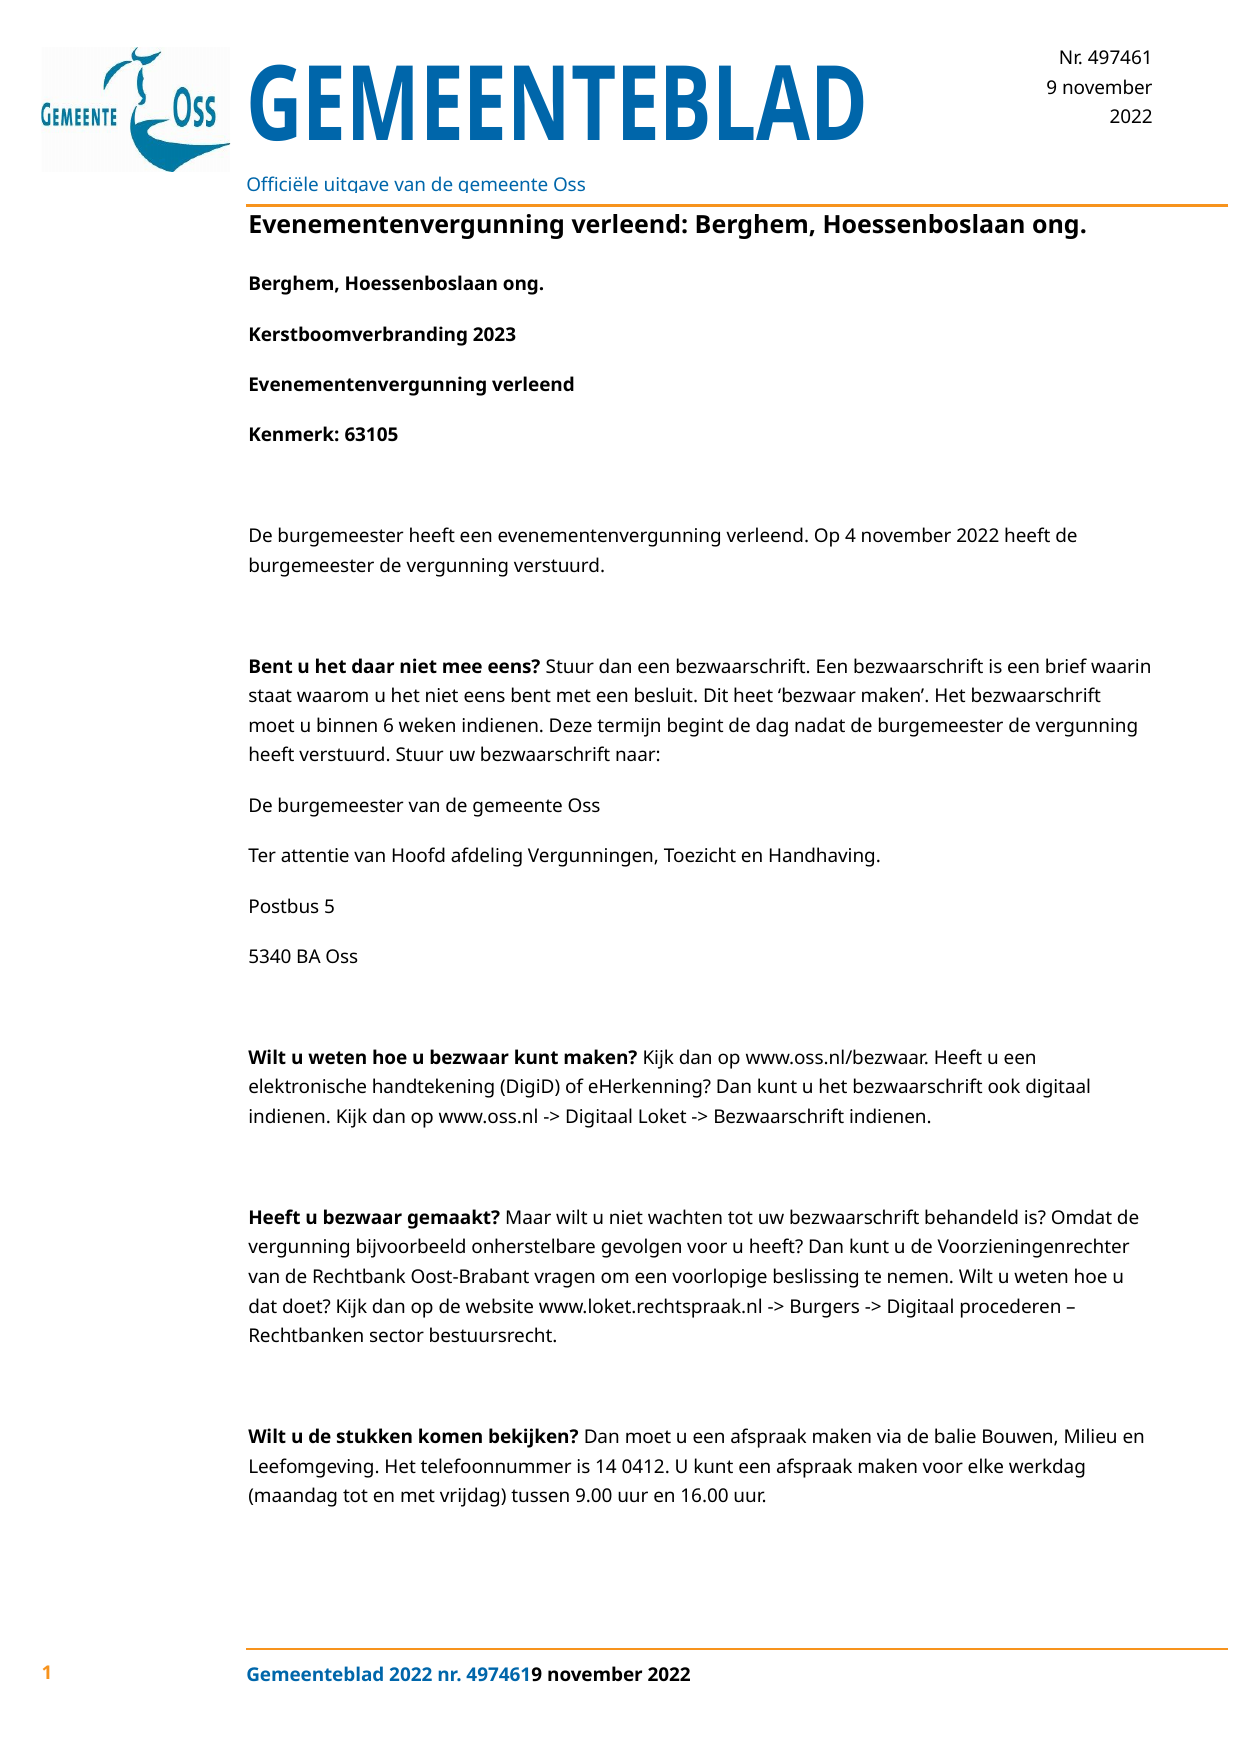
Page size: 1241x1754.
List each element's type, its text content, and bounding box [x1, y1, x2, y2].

text Wilt u weten hoe u bezwaar kunt maken? Kijk dan op www.oss.nl/bezwaar. Heeft u een elektronische handtekening (DigiD) of eHerkenning? Dan kunt u het bezwaarschrift ook digitaal indienen. Kijk dan op www.oss.nl -> Digitaal Loket -> Bezwaarschrift indienen. [248, 1044, 1152, 1129]
text Berghem, Hoessenboslaan ong. [248, 270, 1152, 296]
text De burgemeester van de gemeente Oss [248, 792, 1152, 818]
text Heeft u bezwaar gemaakt? Maar wilt u niet wachten tot uw bezwaarschrift behandeld is? Omdat de vergunning bijvoorbeeld onherstelbare gevolgen voor u heeft? Dan kunt u de Voorzieningenrechter van de Rechtbank Oost-Brabant vragen om een voorlopige beslissing te nemen. Wilt u weten hoe u dat doet? Kijk dan op de website www.loket.rechtspraak.nl -> Burgers -> Digitaal procederen – Rechtbanken sector bestuursrecht. [248, 1204, 1152, 1348]
text Evenementenvergunning verleend: Berghem, Hoessenboslaan ong. [248, 207, 1152, 241]
text Bent u het daar niet mee eens? Stuur dan een bezwaarschrift. Een bezwaarschrift is een brief waarin staat waarom u het niet eens bent met een besluit. Dit heet ‘bezwaar maken’. Het bezwaarschrift moet u binnen 6 weken indienen. Deze termijn begint de dag nadat de burgemeester de vergunning heeft verstuurd. Stuur uw bezwaarschrift naar: [248, 653, 1152, 767]
text Postbus 5 [248, 893, 1152, 918]
picture [41, 47, 231, 172]
text Wilt u de stukken komen bekijken? Dan moet u een afspraak maken via de balie Bouwen, Milieu en Leefomgeving. Het telefoonnummer is 14 0412. U kunt een afspraak maken voor elke werkdag (maandag tot en met vrijdag) tussen 9.00 uur en 16.00 uur. [248, 1423, 1152, 1508]
text 5340 BA Oss [248, 943, 1152, 969]
text Evenementenvergunning verleend [248, 371, 1152, 397]
text De burgemeester heeft een evenementenvergunning verleend. Op 4 november 2022 heeft de burgemeester de vergunning verstuurd. [248, 522, 1152, 578]
text Kerstboomverbranding 2023 [248, 321, 1152, 346]
text Kenmerk: 63105 [248, 422, 1152, 447]
text Ter attentie van Hoofd afdeling Vergunningen, Toezicht en Handhaving. [248, 842, 1152, 868]
